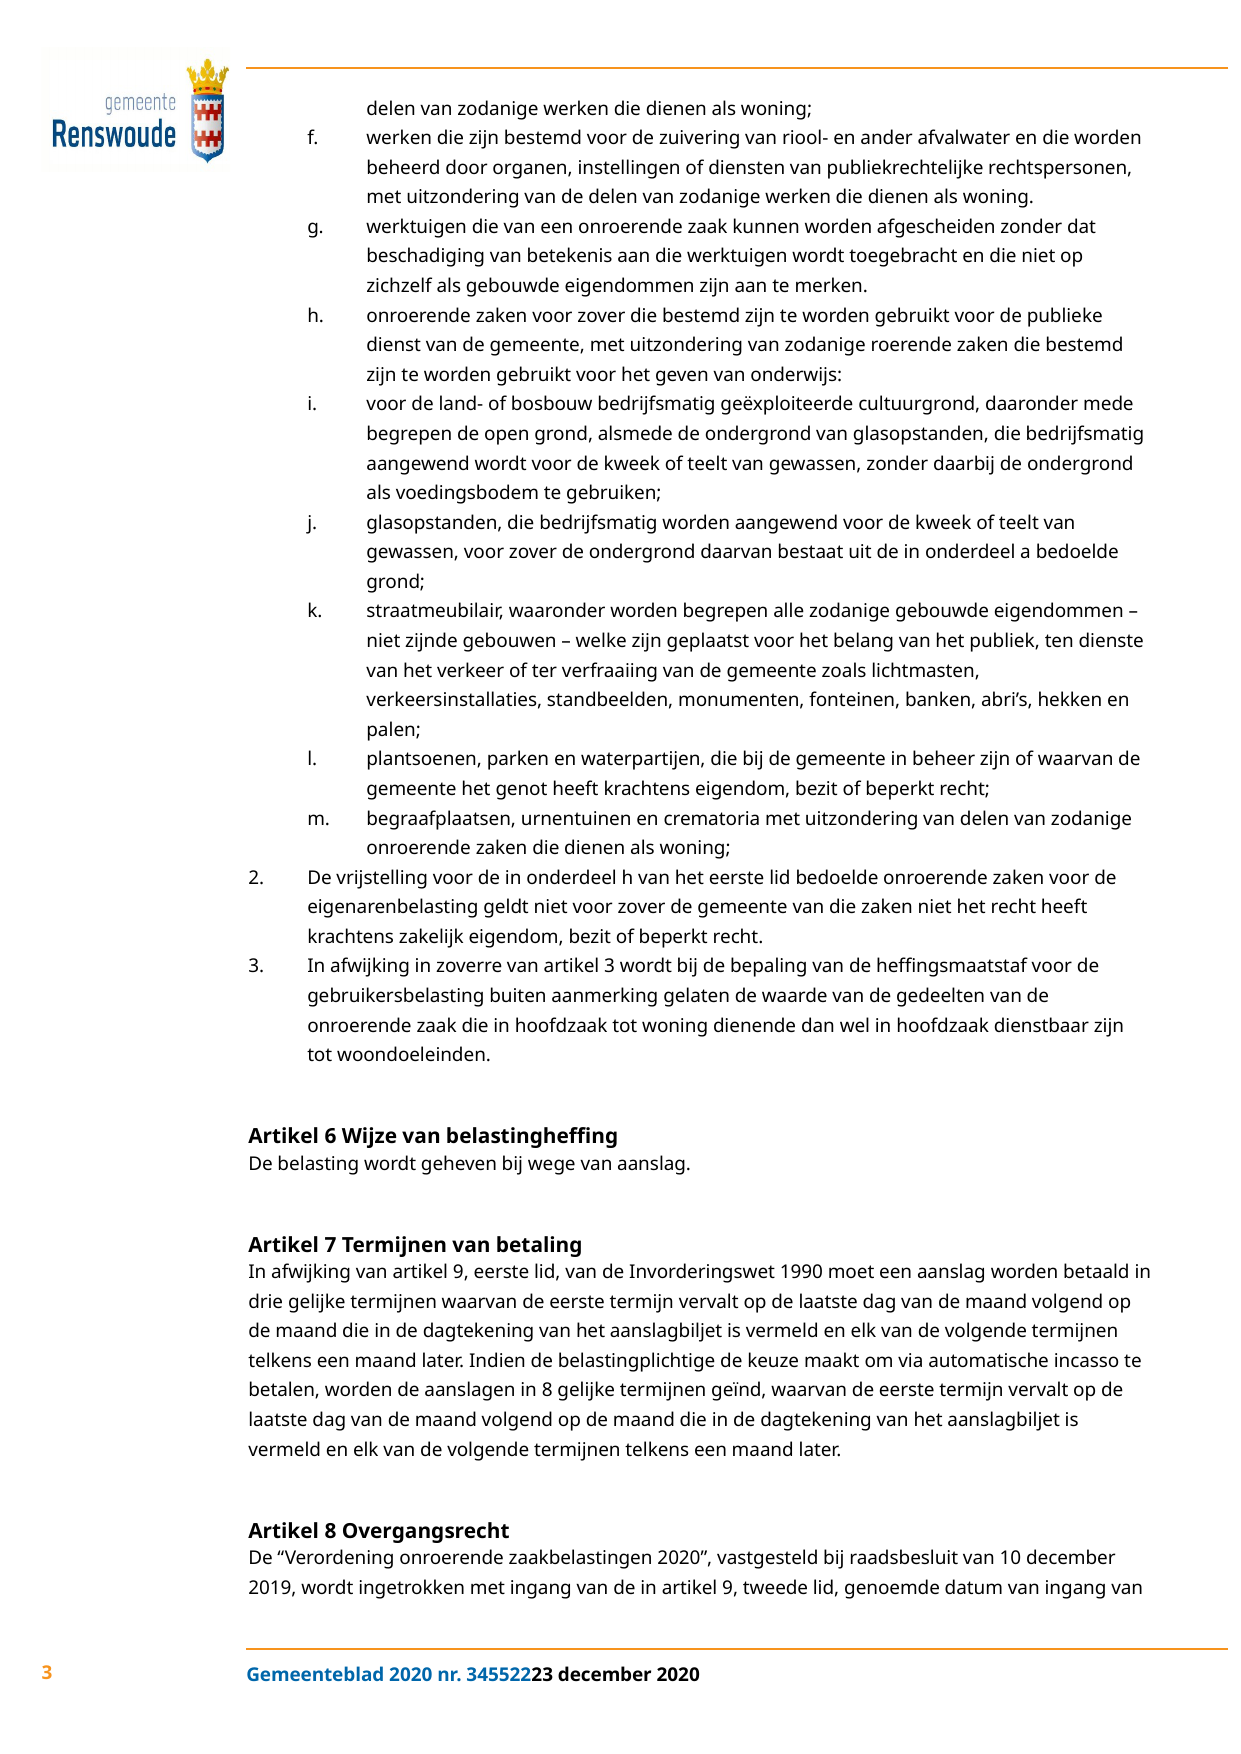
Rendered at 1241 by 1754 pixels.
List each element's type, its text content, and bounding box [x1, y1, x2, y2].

list werktuigen die van een onroerende zaak kunnen worden afgescheiden zonder dat beschadiging van betekenis aan die werktuigen wordt toegebracht en die niet op zichzelf als gebouwde eigendommen zijn aan te merken. [307, 213, 1152, 298]
list De vrijstelling voor de in onderdeel h van het eerste lid bedoelde onroerende zaken voor de eigenarenbelasting geldt niet voor zover de gemeente van die zaken niet het recht heeft krachtens zakelijk eigendom, bezit of beperkt recht. [248, 864, 1152, 949]
text Artikel 8 Overgangsrecht [248, 1516, 1152, 1544]
text In afwijking van artikel 9, eerste lid, van de Invorderingswet 1990 moet een aanslag worden betaald in drie gelijke termijnen waarvan de eerste termijn vervalt op de laatste dag van de maand volgend op de maand die in de dagtekening van het aanslagbiljet is vermeld en elk van de volgende termijnen telkens een maand later. Indien de belastingplichtige de keuze maakt om via automatische incasso te betalen, worden de aanslagen in 8 gelijke termijnen geïnd, waarvan de eerste termijn vervalt op de laatste dag van de maand volgend op de maand die in de dagtekening van het aanslagbiljet is vermeld en elk van de volgende termijnen telkens een maand later. [248, 1258, 1152, 1462]
text De belasting wordt geheven bij wege van aanslag. [248, 1150, 1152, 1176]
list onroerende zaken voor zover die bestemd zijn te worden gebruikt voor de publieke dienst van de gemeente, met uitzondering van zodanige roerende zaken die bestemd zijn te worden gebruikt voor het geven van onderwijs: [307, 302, 1152, 387]
list glasopstanden, die bedrijfsmatig worden aangewend voor de kweek of teelt van gewassen, voor zover de ondergrond daarvan bestaat uit de in onderdeel a bedoelde grond; [307, 509, 1152, 594]
picture [41, 47, 231, 172]
text Artikel 6 Wijze van belastingheffing [248, 1121, 1152, 1150]
text De “Verordening onroerende zaakbelastingen 2020”, vastgesteld bij raadsbesluit van 10 december 2019, wordt ingetrokken met ingang van de in artikel 9, tweede lid, genoemde datum van ingang van [248, 1544, 1152, 1599]
list delen van zodanige werken die dienen als woning; [307, 95, 1152, 121]
list begraafplaatsen, urnentuinen en crematoria met uitzondering van delen van zodanige onroerende zaken die dienen als woning; [307, 805, 1152, 860]
list plantsoenen, parken en waterpartijen, die bij de gemeente in beheer zijn of waarvan de gemeente het genot heeft krachtens eigendom, bezit of beperkt recht; [307, 746, 1152, 801]
list straatmeubilair, waaronder worden begrepen alle zodanige gebouwde eigendommen – niet zijnde gebouwen – welke zijn geplaatst voor het belang van het publiek, ten dienste van het verkeer of ter verfraaiing van de gemeente zoals lichtmasten, verkeersinstallaties, standbeelden, monumenten, fonteinen, banken, abri’s, hekken en palen; [307, 598, 1152, 742]
list voor de land- of bosbouw bedrijfsmatig geëxploiteerde cultuurgrond, daaronder mede begrepen de open grond, alsmede de ondergrond van glasopstanden, die bedrijfsmatig aangewend wordt voor de kweek of teelt van gewassen, zonder daarbij de ondergrond als voedingsbodem te gebruiken; [307, 391, 1152, 505]
list In afwijking in zoverre van artikel 3 wordt bij de bepaling van de heffingsmaatstaf voor de gebruikersbelasting buiten aanmerking gelaten de waarde van de gedeelten van de onroerende zaak die in hoofdzaak tot woning dienende dan wel in hoofdzaak dienstbaar zijn tot woondoeleinden. [248, 953, 1152, 1067]
list werken die zijn bestemd voor de zuivering van riool- en ander afvalwater en die worden beheerd door organen, instellingen of diensten van publiekrechtelijke rechtspersonen, met uitzondering van de delen van zodanige werken die dienen als woning. [307, 124, 1152, 209]
text Artikel 7 Termijnen van betaling [248, 1230, 1152, 1258]
